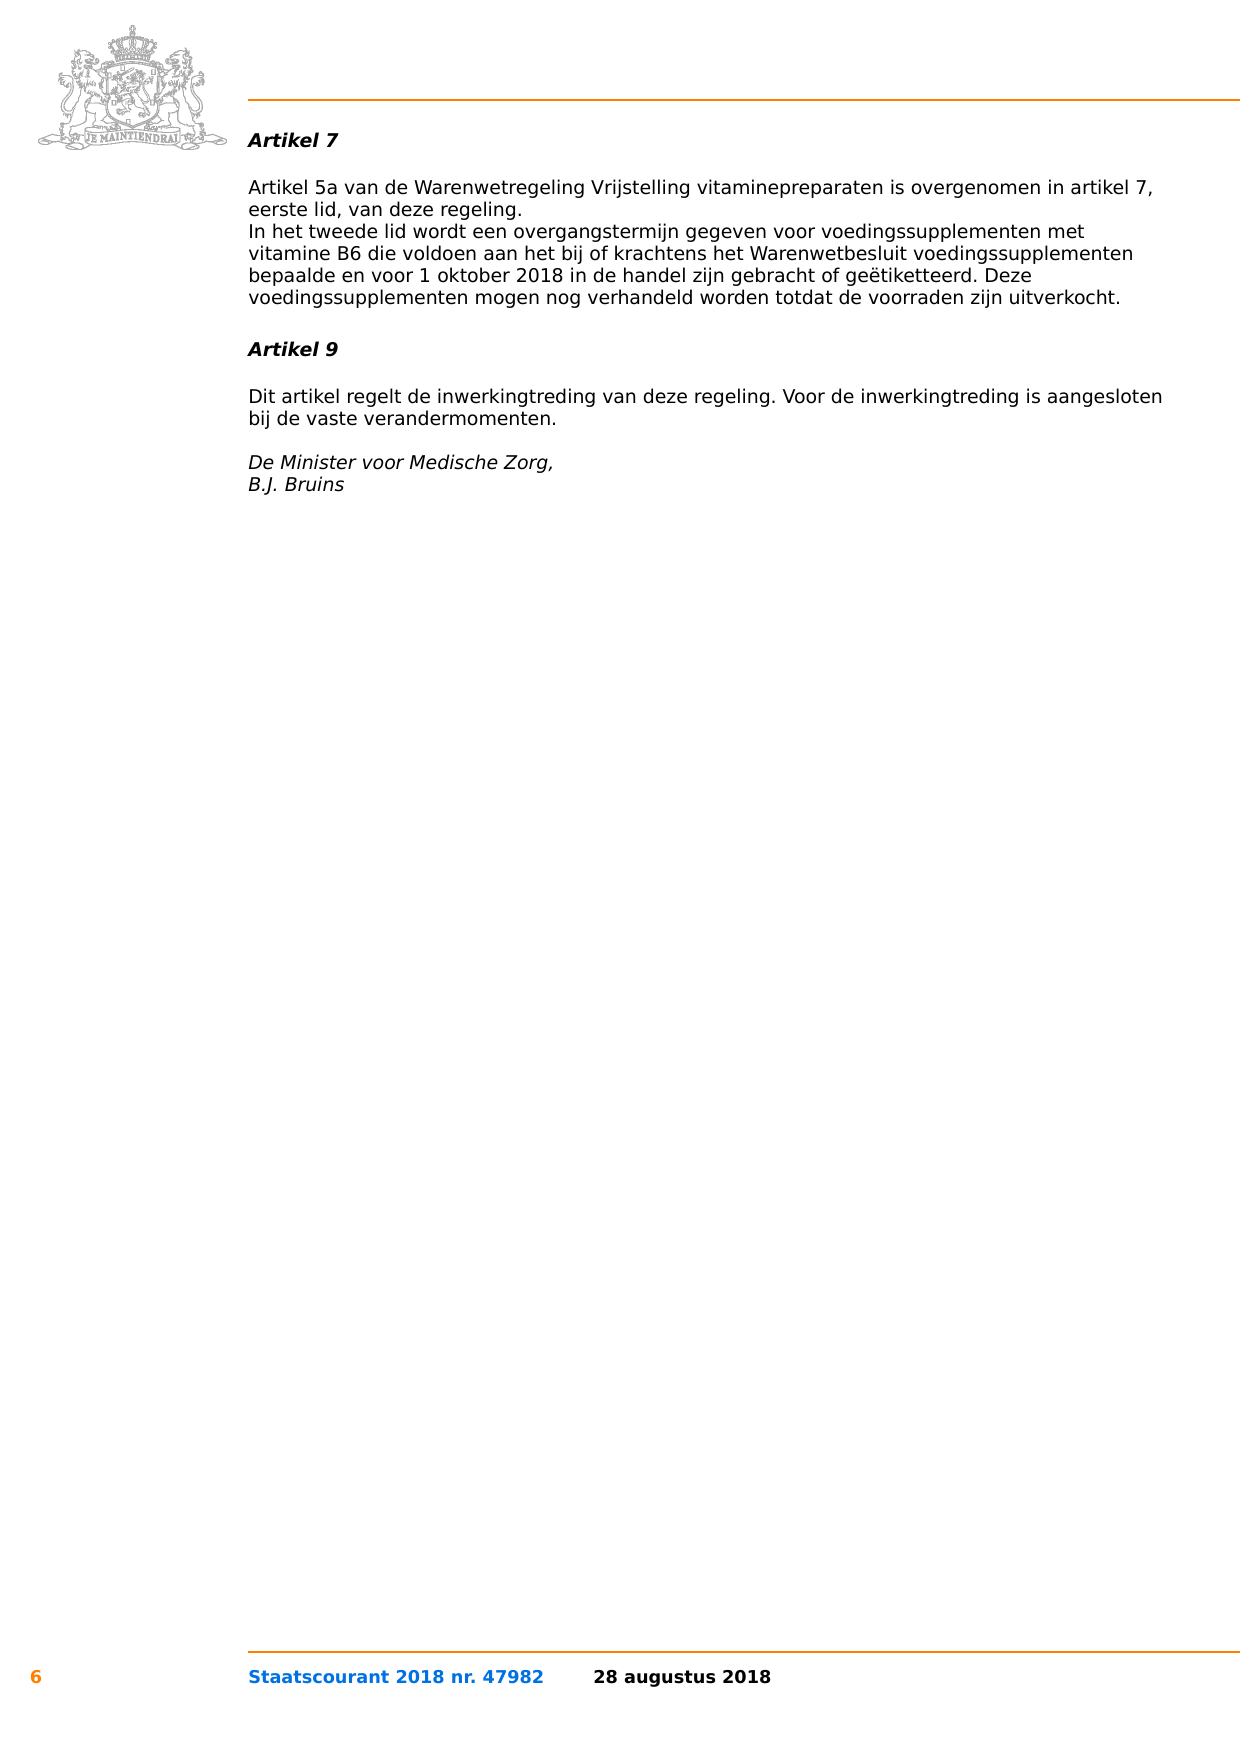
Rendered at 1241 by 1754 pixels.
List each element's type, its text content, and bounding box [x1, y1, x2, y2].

subtitle Artikel 9 [248, 339, 1163, 361]
text De Minister voor Medische Zorg, B.J. Bruins [248, 452, 1163, 496]
subtitle Artikel 7 [248, 130, 1163, 152]
text In het tweede lid wordt een overgangstermijn gegeven voor voedingssupplementen met vitamine B6 die voldoen aan het bij of krachtens het Warenwetbesluit voedingssupplementen bepaalde en voor 1 oktober 2018 in de handel zijn gebracht of geëtiketteerd. Deze voedingssupplementen mogen nog verhandeld worden totdat de voorraden zijn uitverkocht. [248, 221, 1163, 309]
picture [38, 25, 227, 150]
text Dit artikel regelt de inwerkingtreding van deze regeling. Voor de inwerkingtreding is aangesloten bij de vaste verandermomenten. [248, 386, 1163, 430]
text Artikel 5a van de Warenwetregeling Vrijstelling vitaminepreparaten is overgenomen in artikel 7, eerste lid, van deze regeling. [248, 177, 1163, 221]
